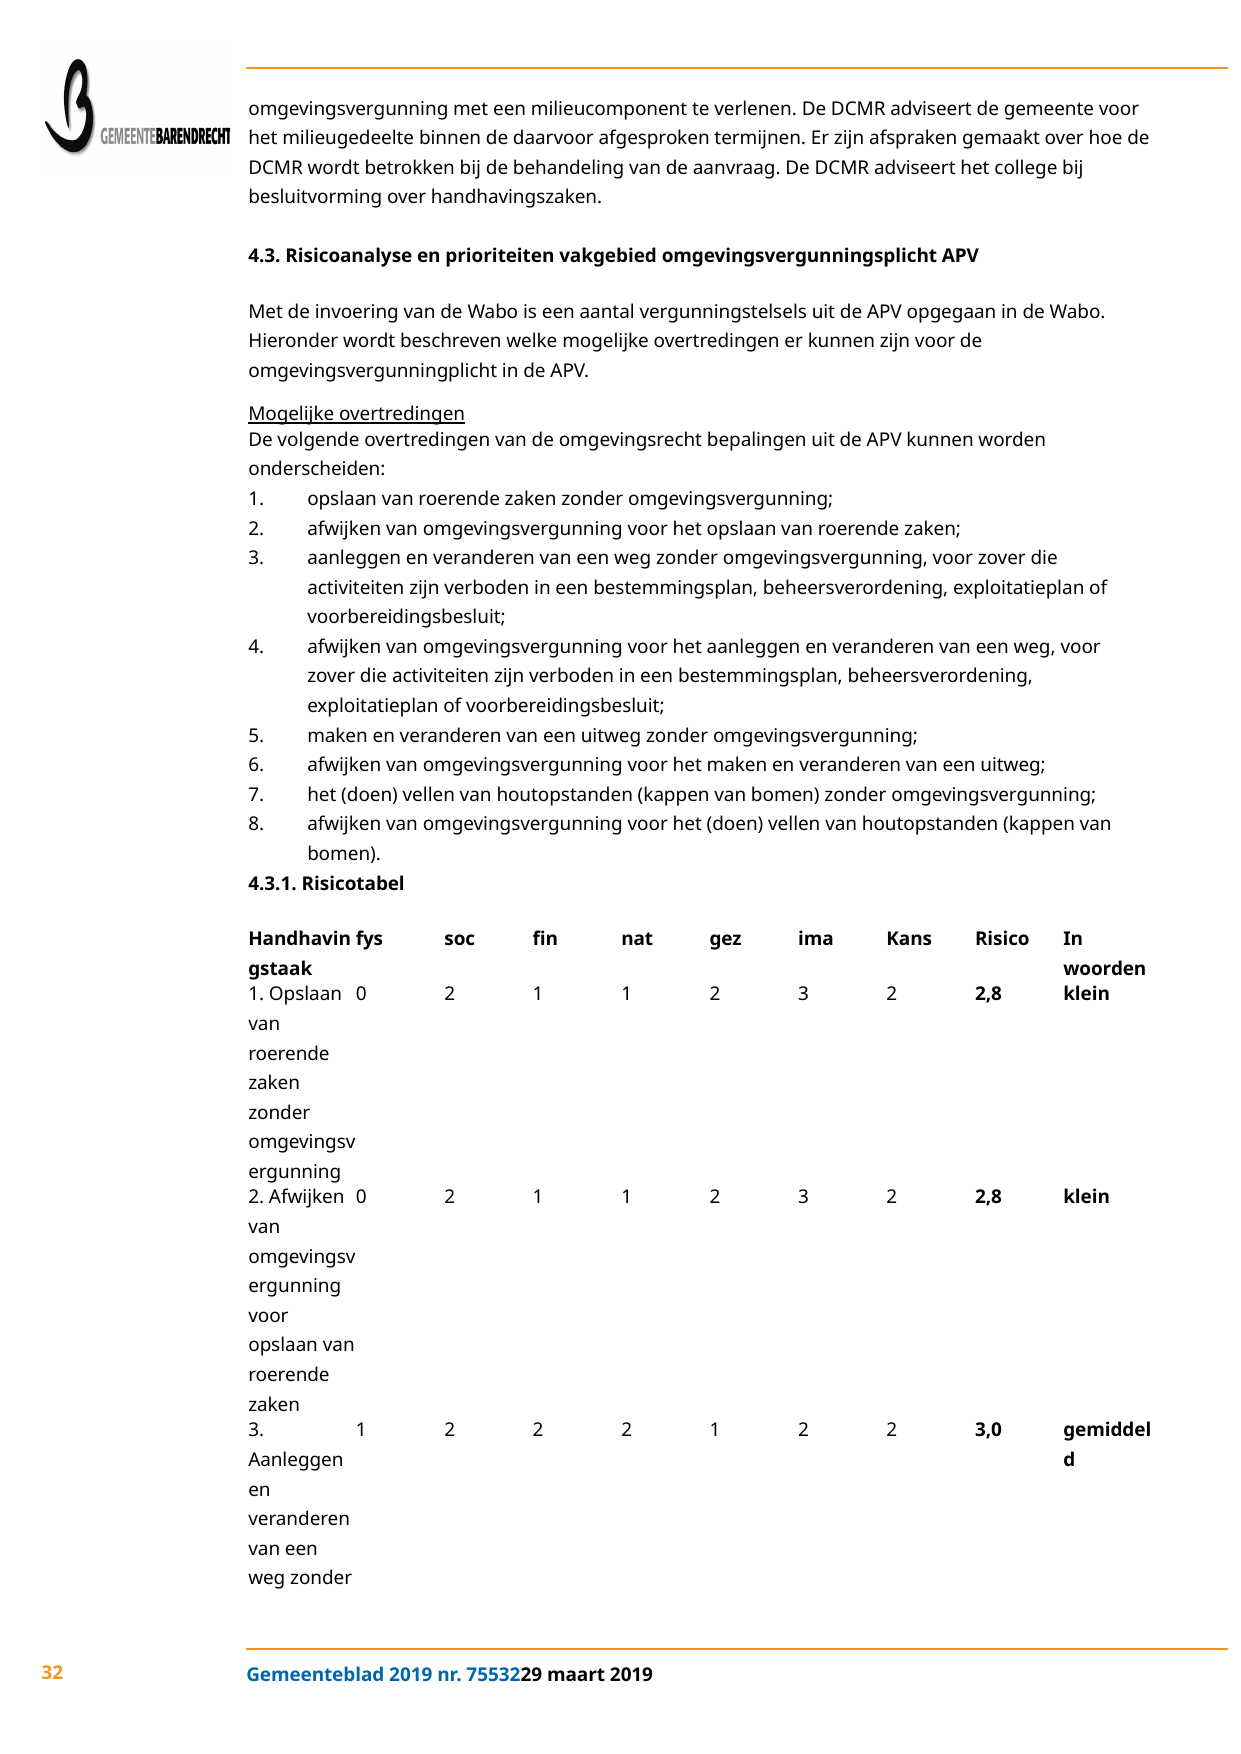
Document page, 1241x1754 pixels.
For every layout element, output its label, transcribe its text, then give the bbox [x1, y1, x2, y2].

table_cell 1 [621, 981, 709, 1184]
table_cell 2 [798, 1417, 886, 1590]
table_cell 2 [886, 1417, 975, 1590]
list afwijken van omgevingsvergunning voor het maken en veranderen van een uitweg; [248, 751, 1152, 777]
table_cell 3 [798, 981, 886, 1184]
table_header Kans [886, 925, 975, 981]
table_cell 1 [356, 1417, 444, 1590]
list aanleggen en veranderen van een weg zonder omgevingsvergunning, voor zover die activiteiten zijn verboden in een bestemmingsplan, beheersverordening, exploitatieplan of voorbereidingsbesluit; [248, 544, 1152, 629]
table_cell 2 [886, 981, 975, 1184]
text Mogelijke overtredingen [248, 400, 1152, 426]
list afwijken van omgevingsvergunning voor het opslaan van roerende zaken; [248, 515, 1152, 541]
list afwijken van omgevingsvergunning voor het aanleggen en veranderen van een weg, voor zover die activiteiten zijn verboden in een bestemmingsplan, beheersverordening, exploitatieplan of voorbereidingsbesluit; [248, 633, 1152, 718]
list opslaan van roerende zaken zonder omgevingsvergunning; [248, 485, 1152, 511]
table_header In woorden [1063, 925, 1152, 981]
table_cell 2,8 [975, 1184, 1063, 1417]
table_cell 3 [798, 1184, 886, 1417]
table_cell 2 [444, 1184, 532, 1417]
table_cell 1 [621, 1184, 709, 1417]
table_cell 2,8 [975, 981, 1063, 1184]
table_header ima [798, 925, 886, 981]
table_cell 2 [886, 1184, 975, 1417]
table_cell 3,0 [975, 1417, 1063, 1590]
table_cell 0 [356, 981, 444, 1184]
table_cell 2 [709, 981, 798, 1184]
table_cell gemiddeld [1063, 1417, 1152, 1590]
table_cell 2 [533, 1417, 621, 1590]
table_cell 2 [444, 1417, 532, 1590]
table_header Handhavingstaak [248, 925, 356, 981]
table_header gez [709, 925, 798, 981]
text omgevingsvergunning met een milieucomponent te verlenen. De DCMR adviseert de gemeente voor het milieugedeelte binnen de daarvoor afgesproken termijnen. Er zijn afspraken gemaakt over hoe de DCMR wordt betrokken bij de behandeling van de aanvraag. De DCMR adviseert het college bij besluitvorming over handhavingszaken. [248, 95, 1152, 209]
table_header fys [356, 925, 444, 981]
list afwijken van omgevingsvergunning voor het (doen) vellen van houtopstanden (kappen van bomen). [248, 811, 1152, 866]
text 4.3. Risicoanalyse en prioriteiten vakgebied omgevingsvergunningsplicht APV [248, 243, 1152, 268]
table_cell 2 [621, 1417, 709, 1590]
table_header soc [444, 925, 532, 981]
table_cell 1. Opslaan van roerende zaken zonder omgevingsvergunning [248, 981, 356, 1184]
table_cell 0 [356, 1184, 444, 1417]
table_cell 1 [533, 1184, 621, 1417]
picture [41, 47, 231, 172]
text De volgende overtredingen van de omgevingsrecht bepalingen uit de APV kunnen worden onderscheiden: [248, 426, 1152, 481]
text 4.3.1. Risicotabel [248, 870, 1152, 896]
table_header nat [621, 925, 709, 981]
text Met de invoering van de Wabo is een aantal vergunningstelsels uit de APV opgegaan in de Wabo. Hieronder wordt beschreven welke mogelijke overtredingen er kunnen zijn voor de omgevingsvergunningplicht in de APV. [248, 298, 1152, 383]
table_header Risico [975, 925, 1063, 981]
table_cell klein [1063, 981, 1152, 1184]
table_cell 2. Afwijken van omgevingsvergunning voor opslaan van roerende zaken [248, 1184, 356, 1417]
table_cell 2 [444, 981, 532, 1184]
list het (doen) vellen van houtopstanden (kappen van bomen) zonder omgevingsvergunning; [248, 781, 1152, 807]
table_cell 3. Aanleggen en veranderen van een weg zonder [248, 1417, 356, 1590]
table_header fin [533, 925, 621, 981]
list maken en veranderen van een uitweg zonder omgevingsvergunning; [248, 722, 1152, 748]
table_cell 1 [533, 981, 621, 1184]
table_cell klein [1063, 1184, 1152, 1417]
table_cell 1 [709, 1417, 798, 1590]
table_cell 2 [709, 1184, 798, 1417]
